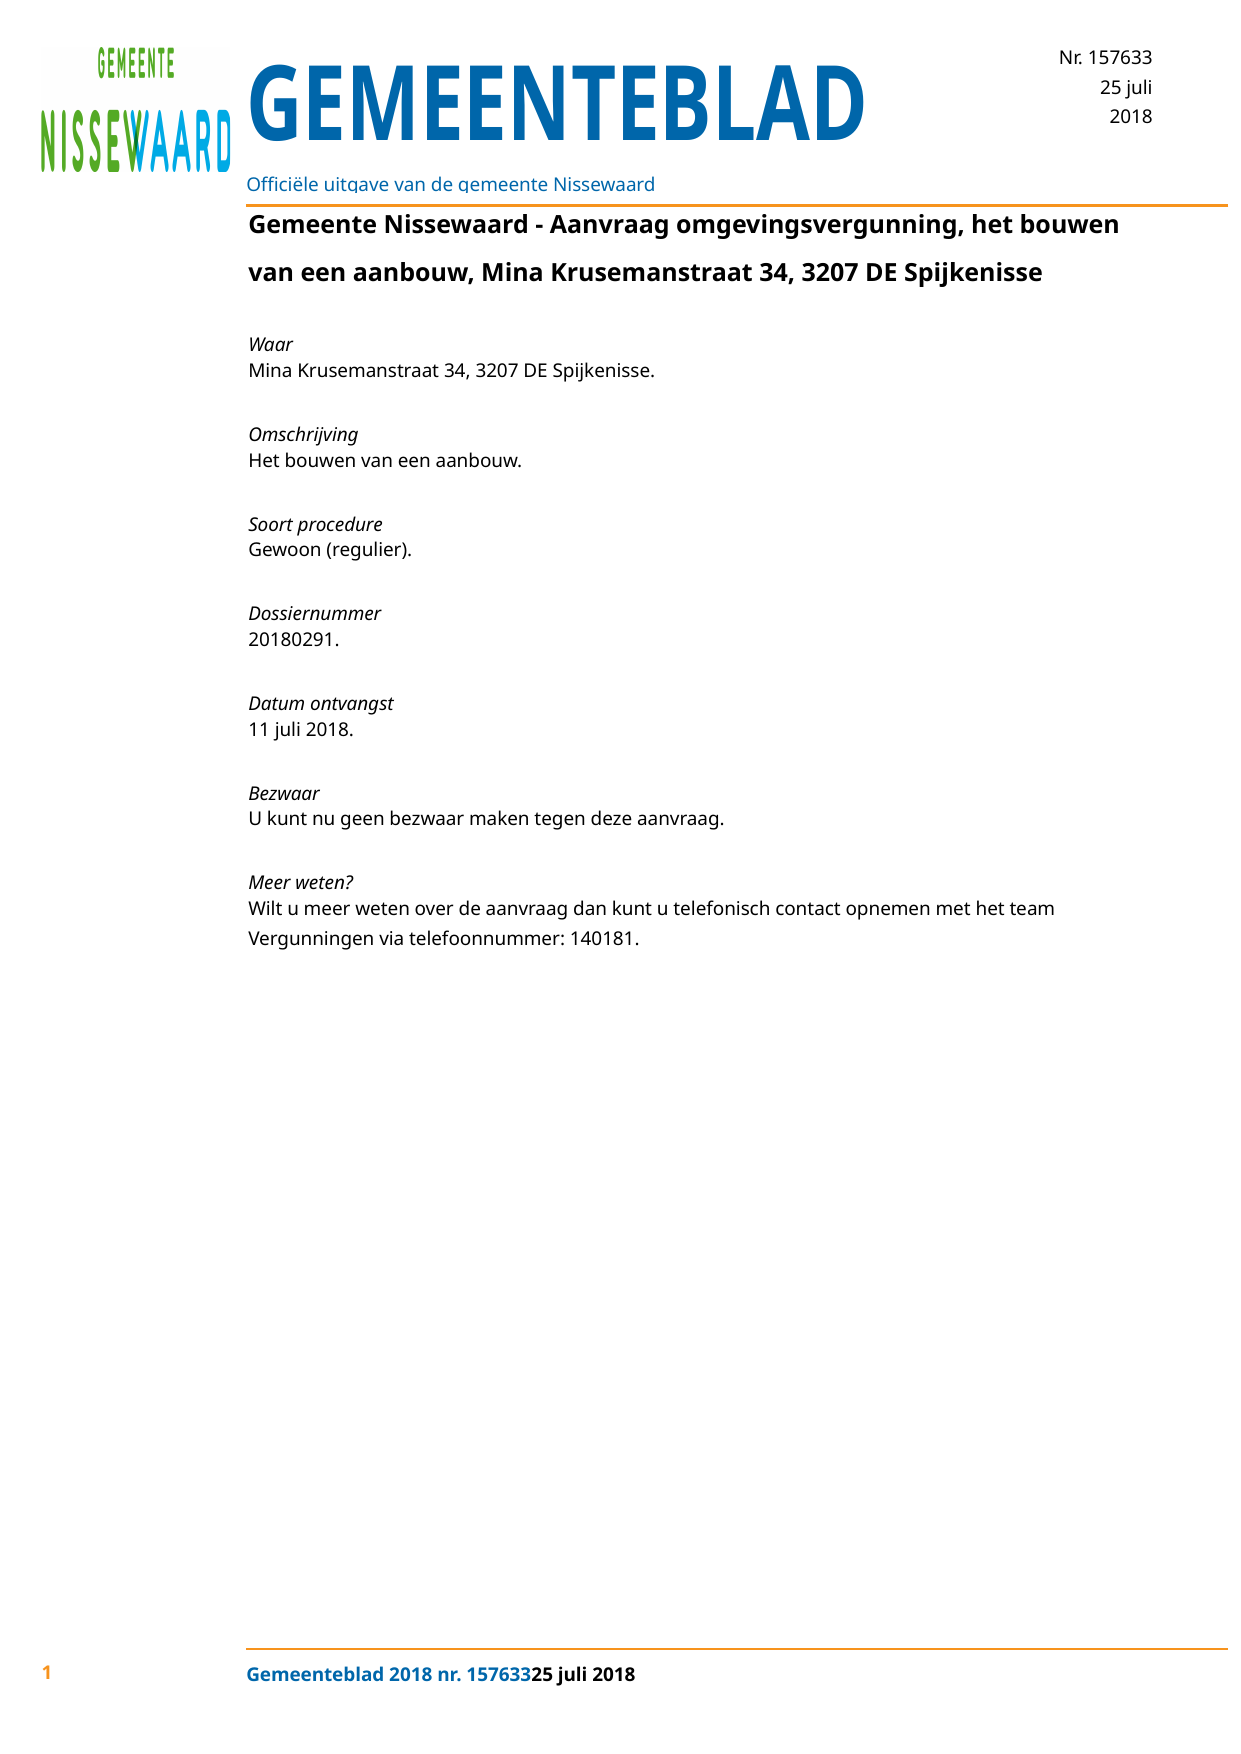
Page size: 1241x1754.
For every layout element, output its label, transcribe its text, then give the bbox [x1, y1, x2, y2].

text Wilt u meer weten over de aanvraag dan kunt u telefonisch contact opnemen met het team Vergunningen via telefoonnummer: 140181. [248, 895, 1152, 951]
text Meer weten? [248, 869, 1152, 895]
picture [200, 151, 206, 172]
text Dossiernummer [248, 601, 1152, 626]
text Omschrijving [248, 421, 1152, 447]
picture [176, 157, 187, 172]
text Het bouwen van een aanbouw. [248, 447, 1152, 473]
text U kunt nu geen bezwaar maken tegen deze aanvraag. [248, 806, 1152, 831]
text Waar [248, 331, 1152, 357]
text Bezwaar [248, 780, 1152, 806]
text 11 juli 2018. [248, 716, 1152, 742]
text Gewoon (regulier). [248, 537, 1152, 562]
text 20180291. [248, 626, 1152, 652]
picture [222, 122, 227, 160]
text Gemeente Nissewaard - Aanvraag omgevingsvergunning, het bouwen van een aanbouw, Mina Krusemanstraat 34, 3207 DE Spijkenisse [248, 207, 1152, 288]
text Datum ontvangst [248, 690, 1152, 716]
picture [154, 157, 165, 172]
text Soort procedure [248, 511, 1152, 537]
picture [201, 122, 206, 138]
text Mina Krusemanstraat 34, 3207 DE Spijkenisse. [248, 357, 1152, 383]
picture [41, 47, 231, 172]
